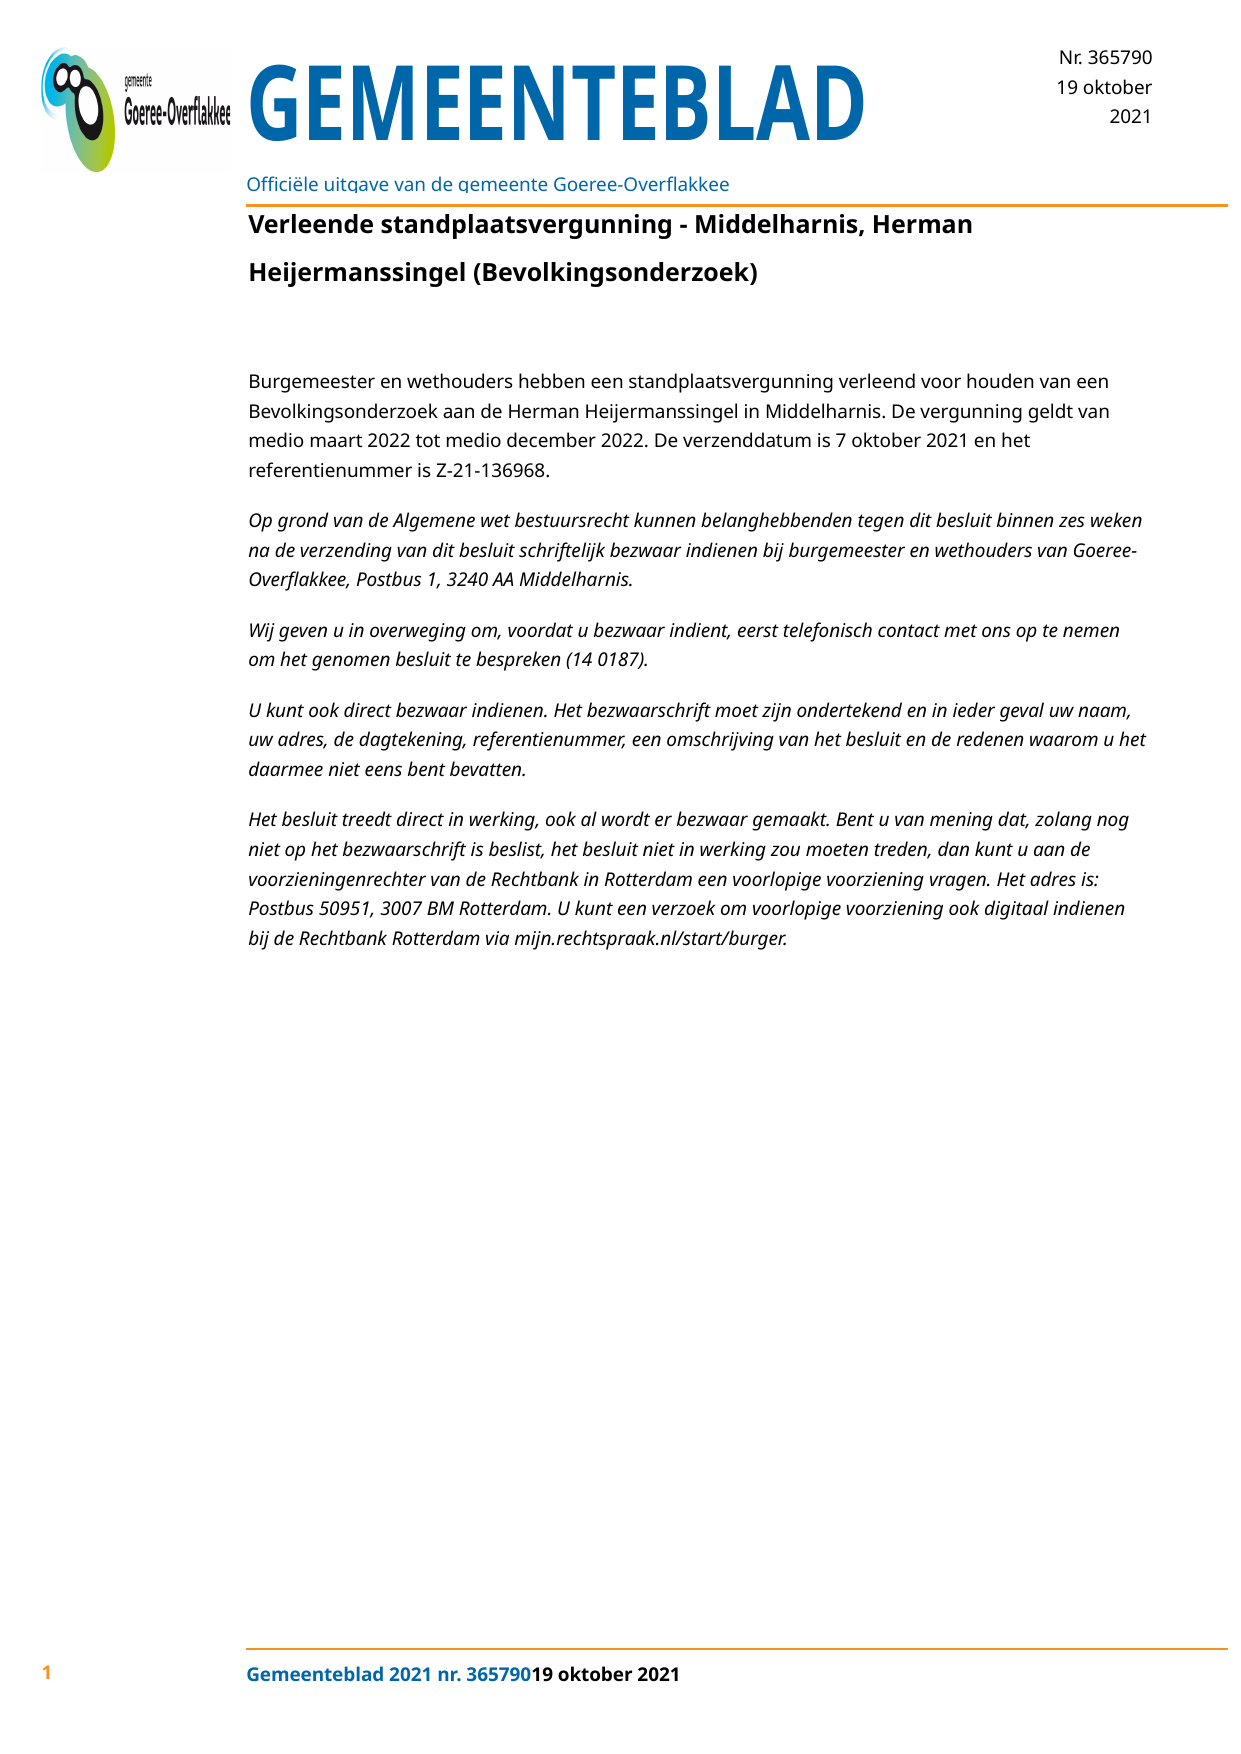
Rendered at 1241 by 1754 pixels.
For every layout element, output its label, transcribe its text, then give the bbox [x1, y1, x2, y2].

text U kunt ook direct bezwaar indienen. Het bezwaarschrift moet zijn ondertekend en in ieder geval uw naam, uw adres, de dagtekening, referentienummer, een omschrijving van het besluit en de redenen waarom u het daarmee niet eens bent bevatten. [248, 697, 1152, 782]
picture [41, 47, 231, 172]
text Verleende standplaatsvergunning - Middelharnis, Herman Heijermanssingel (Bevolkingsonderzoek) [248, 207, 1152, 288]
text Wij geven u in overweging om, voordat u bezwaar indient, eerst telefonisch contact met ons op te nemen om het genomen besluit te bespreken (14 0187). [248, 617, 1152, 672]
text Op grond van de Algemene wet bestuursrecht kunnen belanghebbenden tegen dit besluit binnen zes weken na de verzending van dit besluit schriftelijk bezwaar indienen bij burgemeester en wethouders van Goeree-Overflakkee, Postbus 1, 3240 AA Middelharnis. [248, 507, 1152, 592]
text Burgemeester en wethouders hebben een standplaatsvergunning verleend voor houden van een Bevolkingsonderzoek aan de Herman Heijermanssingel in Middelharnis. De vergunning geldt van medio maart 2022 tot medio december 2022. De verzenddatum is 7 oktober 2021 en het referentienummer is Z-21-136968. [248, 368, 1152, 483]
text Het besluit treedt direct in werking, ook al wordt er bezwaar gemaakt. Bent u van mening dat, zolang nog niet op het bezwaarschrift is beslist, het besluit niet in werking zou moeten treden, dan kunt u aan de voorzieningenrechter van de Rechtbank in Rotterdam een voorlopige voorziening vragen. Het adres is: Postbus 50951, 3007 BM Rotterdam. U kunt een verzoek om voorlopige voorziening ook digitaal indienen bij de Rechtbank Rotterdam via mijn.rechtspraak.nl/start/burger. [248, 807, 1152, 951]
